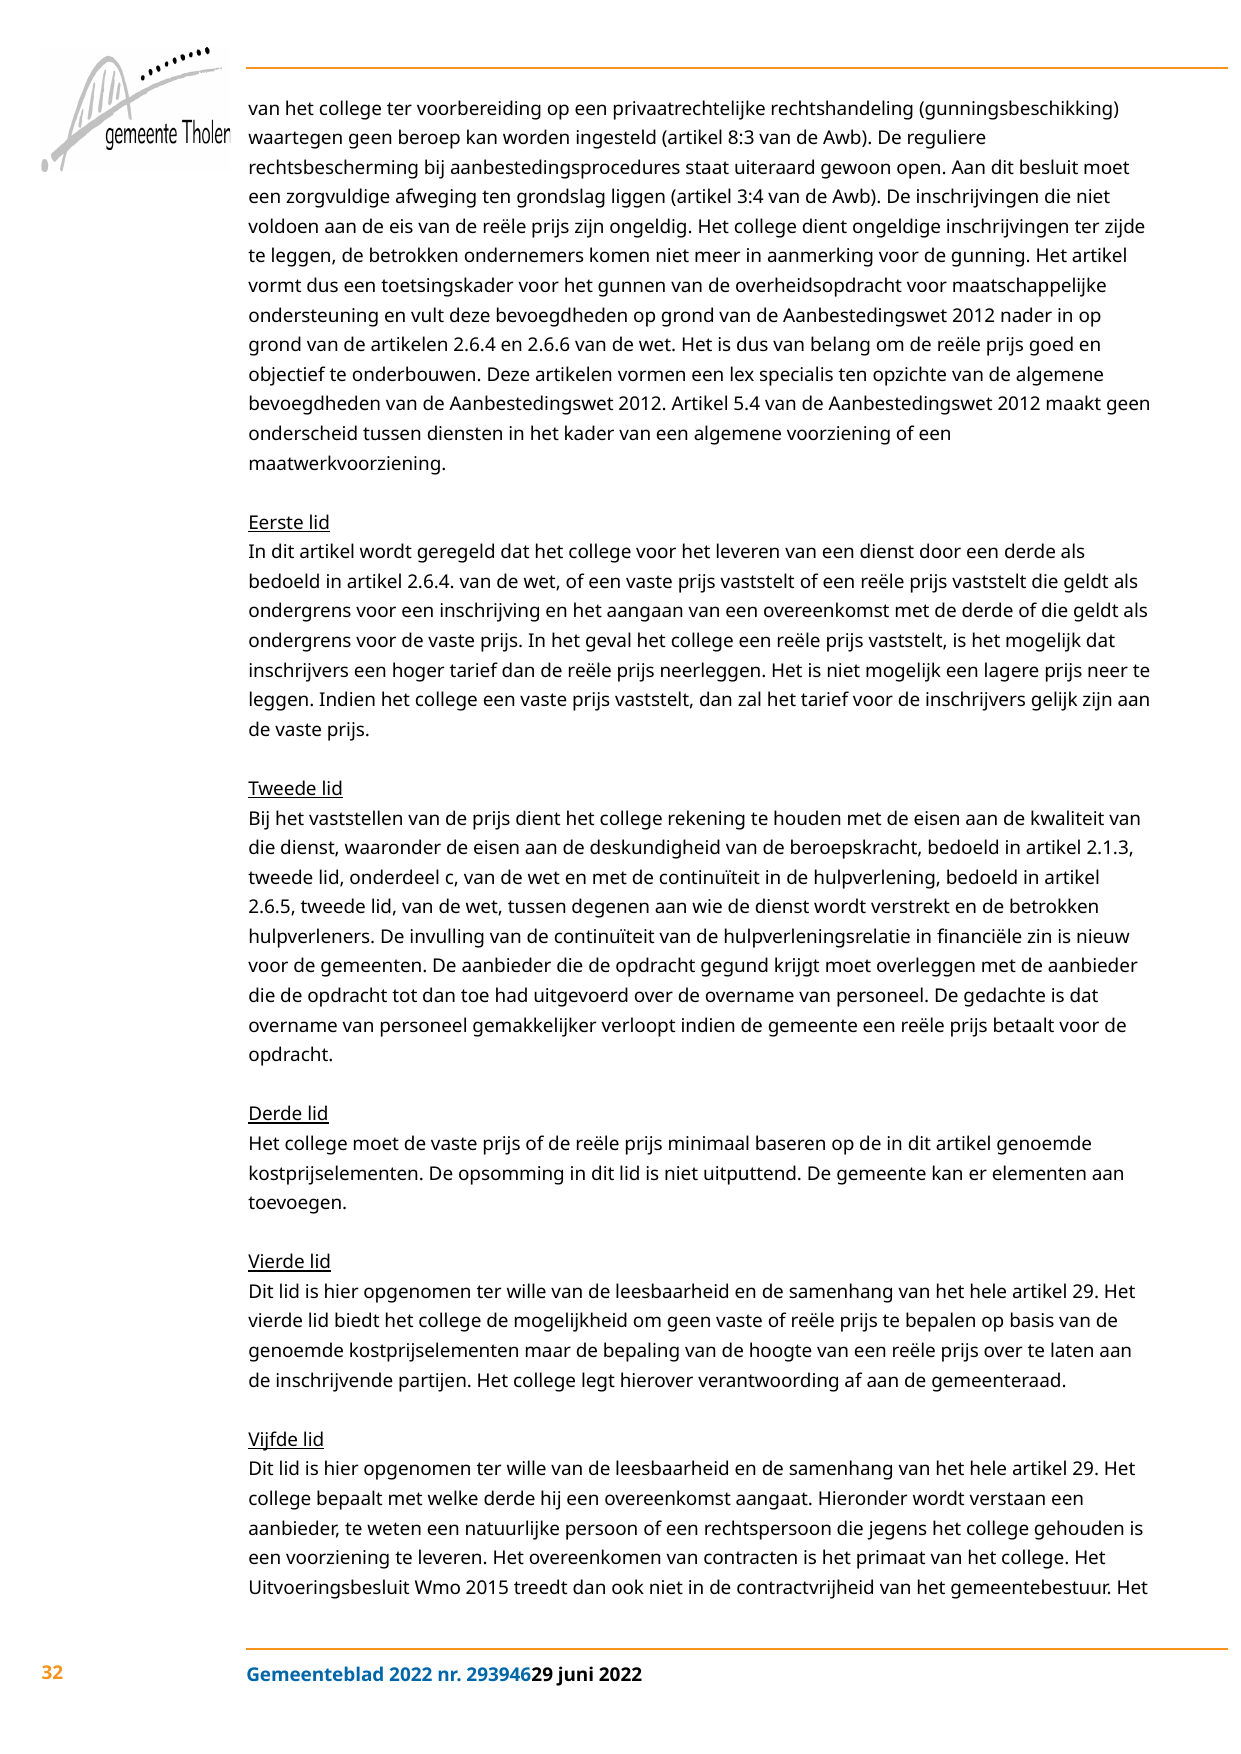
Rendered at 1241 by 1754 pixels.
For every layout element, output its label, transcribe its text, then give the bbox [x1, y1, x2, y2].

text Het college moet de vaste prijs of de reële prijs minimaal baseren op de in dit artikel genoemde kostprijselementen. De opsomming in dit lid is niet uitputtend. De gemeente kan er elementen aan toevoegen. [248, 1130, 1152, 1215]
text Tweede lid [248, 775, 1152, 801]
text Eerste lid [248, 509, 1152, 535]
text In dit artikel wordt geregeld dat het college voor het leveren van een dienst door een derde als bedoeld in artikel 2.6.4. van de wet, of een vaste prijs vaststelt of een reële prijs vaststelt die geldt als ondergrens voor een inschrijving en het aangaan van een overeenkomst met de derde of die geldt als ondergrens voor de vaste prijs. In het geval het college een reële prijs vaststelt, is het mogelijk dat inschrijvers een hoger tarief dan de reële prijs neerleggen. Het is niet mogelijk een lagere prijs neer te leggen. Indien het college een vaste prijs vaststelt, dan zal het tarief voor de inschrijvers gelijk zijn aan de vaste prijs. [248, 538, 1152, 742]
text Vijfde lid [248, 1426, 1152, 1452]
text van het college ter voorbereiding op een privaatrechtelijke rechtshandeling (gunningsbeschikking) waartegen geen beroep kan worden ingesteld (artikel 8:3 van de Awb). De reguliere rechtsbescherming bij aanbestedingsprocedures staat uiteraard gewoon open. Aan dit besluit moet een zorgvuldige afweging ten grondslag liggen (artikel 3:4 van de Awb). De inschrijvingen die niet voldoen aan de eis van de reële prijs zijn ongeldig. Het college dient ongeldige inschrijvingen ter zijde te leggen, de betrokken ondernemers komen niet meer in aanmerking voor de gunning. Het artikel vormt dus een toetsingskader voor het gunnen van de overheidsopdracht voor maatschappelijke ondersteuning en vult deze bevoegdheden op grond van de Aanbestedingswet 2012 nader in op grond van de artikelen 2.6.4 en 2.6.6 van de wet. Het is dus van belang om de reële prijs goed en objectief te onderbouwen. Deze artikelen vormen een lex specialis ten opzichte van de algemene bevoegdheden van de Aanbestedingswet 2012. Artikel 5.4 van de Aanbestedingswet 2012 maakt geen onderscheid tussen diensten in het kader van een algemene voorziening of een maatwerkvoorziening. [248, 95, 1152, 476]
text Vierde lid [248, 1248, 1152, 1274]
picture [41, 47, 231, 172]
text Derde lid [248, 1101, 1152, 1126]
text Bij het vaststellen van de prijs dient het college rekening te houden met de eisen aan de kwaliteit van die dienst, waaronder de eisen aan de deskundigheid van de beroepskracht, bedoeld in artikel 2.1.3, tweede lid, onderdeel c, van de wet en met de continuïteit in de hulpverlening, bedoeld in artikel 2.6.5, tweede lid, van de wet, tussen degenen aan wie de dienst wordt verstrekt en de betrokken hulpverleners. De invulling van de continuïteit van de hulpverleningsrelatie in financiële zin is nieuw voor de gemeenten. De aanbieder die de opdracht gegund krijgt moet overleggen met de aanbieder die de opdracht tot dan toe had uitgevoerd over de overname van personeel. De gedachte is dat overname van personeel gemakkelijker verloopt indien de gemeente een reële prijs betaalt voor de opdracht. [248, 805, 1152, 1067]
text Dit lid is hier opgenomen ter wille van de leesbaarheid en de samenhang van het hele artikel 29. Het college bepaalt met welke derde hij een overeenkomst aangaat. Hieronder wordt verstaan een aanbieder, te weten een natuurlijke persoon of een rechtspersoon die jegens het college gehouden is een voorziening te leveren. Het overeenkomen van contracten is het primaat van het college. Het Uitvoeringsbesluit Wmo 2015 treedt dan ook niet in de contractvrijheid van het gemeentebestuur. Het [248, 1456, 1152, 1600]
text Dit lid is hier opgenomen ter wille van de leesbaarheid en de samenhang van het hele artikel 29. Het vierde lid biedt het college de mogelijkheid om geen vaste of reële prijs te bepalen op basis van de genoemde kostprijselementen maar de bepaling van de hoogte van een reële prijs over te laten aan de inschrijvende partijen. Het college legt hierover verantwoording af aan de gemeenteraad. [248, 1278, 1152, 1393]
